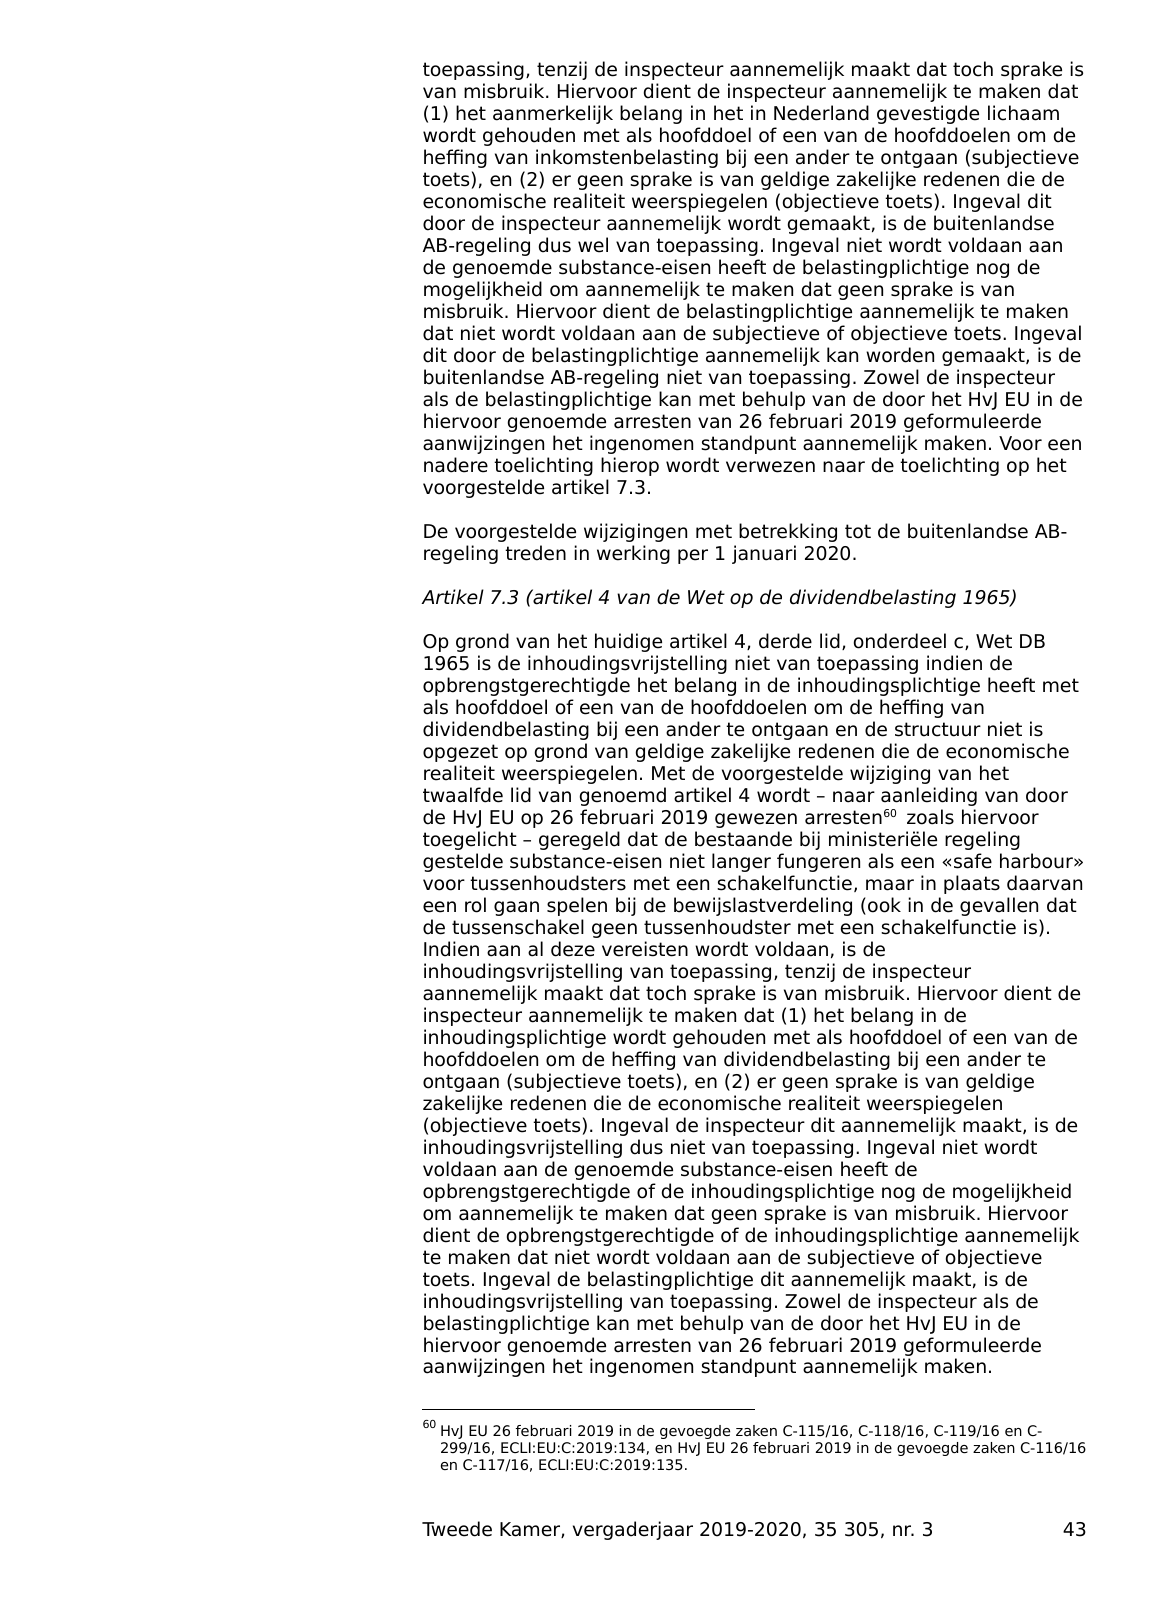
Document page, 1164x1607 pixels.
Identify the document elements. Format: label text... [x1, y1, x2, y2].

text Op grond van het huidige artikel 4, derde lid, onderdeel c, Wet DB 1965 is de inhoudingsvrijstelling niet van toepassing indien de opbrengstgerechtigde het belang in de inhoudingsplichtige heeft met als hoofddoel of een van de hoofddoelen om de heffing van dividendbelasting bij een ander te ontgaan en de structuur niet is opgezet op grond van geldige zakelijke redenen die de economische realiteit weerspiegelen. Met de voorgestelde wijziging van het twaalfde lid van genoemd artikel 4 wordt – naar aanleiding van door de HvJ EU op 26 februari 2019 gewezen arresten zoals hiervoor toegelicht – geregeld dat de bestaande bij ministeriële regeling gestelde substance-eisen niet langer fungeren als een «safe harbour» voor tussenhoudsters met een schakelfunctie, maar in plaats daarvan een rol gaan spelen bij de bewijslastverdeling (ook in de gevallen dat de tussenschakel geen tussenhoudster met een schakelfunctie is). Indien aan al deze vereisten wordt voldaan, is de inhoudingsvrijstelling van toepassing, tenzij de inspecteur aannemelijk maakt dat toch sprake is van misbruik. Hiervoor dient de inspecteur aannemelijk te maken dat (1) het belang in de inhoudingsplichtige wordt gehouden met als hoofddoel of een van de hoofddoelen om de heffing van dividendbelasting bij een ander te ontgaan (subjectieve toets), en (2) er geen sprake is van geldige zakelijke redenen die de economische realiteit weerspiegelen (objectieve toets). Ingeval de inspecteur dit aannemelijk maakt, is de inhoudingsvrijstelling dus niet van toepassing. Ingeval niet wordt voldaan aan de genoemde substance-eisen heeft de opbrengstgerechtigde of de inhoudingsplichtige nog de mogelijkheid om aannemelijk te maken dat geen sprake is van misbruik. Hiervoor dient de opbrengstgerechtigde of de inhoudingsplichtige aannemelijk te maken dat niet wordt voldaan aan de subjectieve of objectieve toets. Ingeval de belastingplichtige dit aannemelijk maakt, is de inhoudingsvrijstelling van toepassing. Zowel de inspecteur als de belastingplichtige kan met behulp van de door het HvJ EU in de hiervoor genoemde arresten van 26 februari 2019 geformuleerde aanwijzingen het ingenomen standpunt aannemelijk maken. [422, 631, 1087, 1378]
text De voorgestelde wijzigingen met betrekking tot de buitenlandse AB-regeling treden in werking per 1 januari 2020. [422, 521, 1087, 565]
text HvJ EU 26 februari 2019 in de gevoegde zaken C-115/16, C-118/16, C-119/16 en C-299/16, ECLI:EU:C:2019:134, en HvJ EU 26 februari 2019 in de gevoegde zaken C-116/16 en C-117/16, ECLI:EU:C:2019:135. [422, 1418, 1087, 1474]
text toepassing, tenzij de inspecteur aannemelijk maakt dat toch sprake is van misbruik. Hiervoor dient de inspecteur aannemelijk te maken dat (1) het aanmerkelijk belang in het in Nederland gevestigde lichaam wordt gehouden met als hoofddoel of een van de hoofddoelen om de heffing van inkomstenbelasting bij een ander te ontgaan (subjectieve toets), en (2) er geen sprake is van geldige zakelijke redenen die de economische realiteit weerspiegelen (objectieve toets). Ingeval dit door de inspecteur aannemelijk wordt gemaakt, is de buitenlandse AB-regeling dus wel van toepassing. Ingeval niet wordt voldaan aan de genoemde substance-eisen heeft de belastingplichtige nog de mogelijkheid om aannemelijk te maken dat geen sprake is van misbruik. Hiervoor dient de belastingplichtige aannemelijk te maken dat niet wordt voldaan aan de subjectieve of objectieve toets. Ingeval dit door de belastingplichtige aannemelijk kan worden gemaakt, is de buitenlandse AB-regeling niet van toepassing. Zowel de inspecteur als de belastingplichtige kan met behulp van de door het HvJ EU in de hiervoor genoemde arresten van 26 februari 2019 geformuleerde aanwijzingen het ingenomen standpunt aannemelijk maken. Voor een nadere toelichting hierop wordt verwezen naar de toelichting op het voorgestelde artikel 7.3. [422, 59, 1087, 499]
subtitle Artikel 7.3 (artikel 4 van de Wet op de dividendbelasting 1965) [422, 587, 1087, 609]
